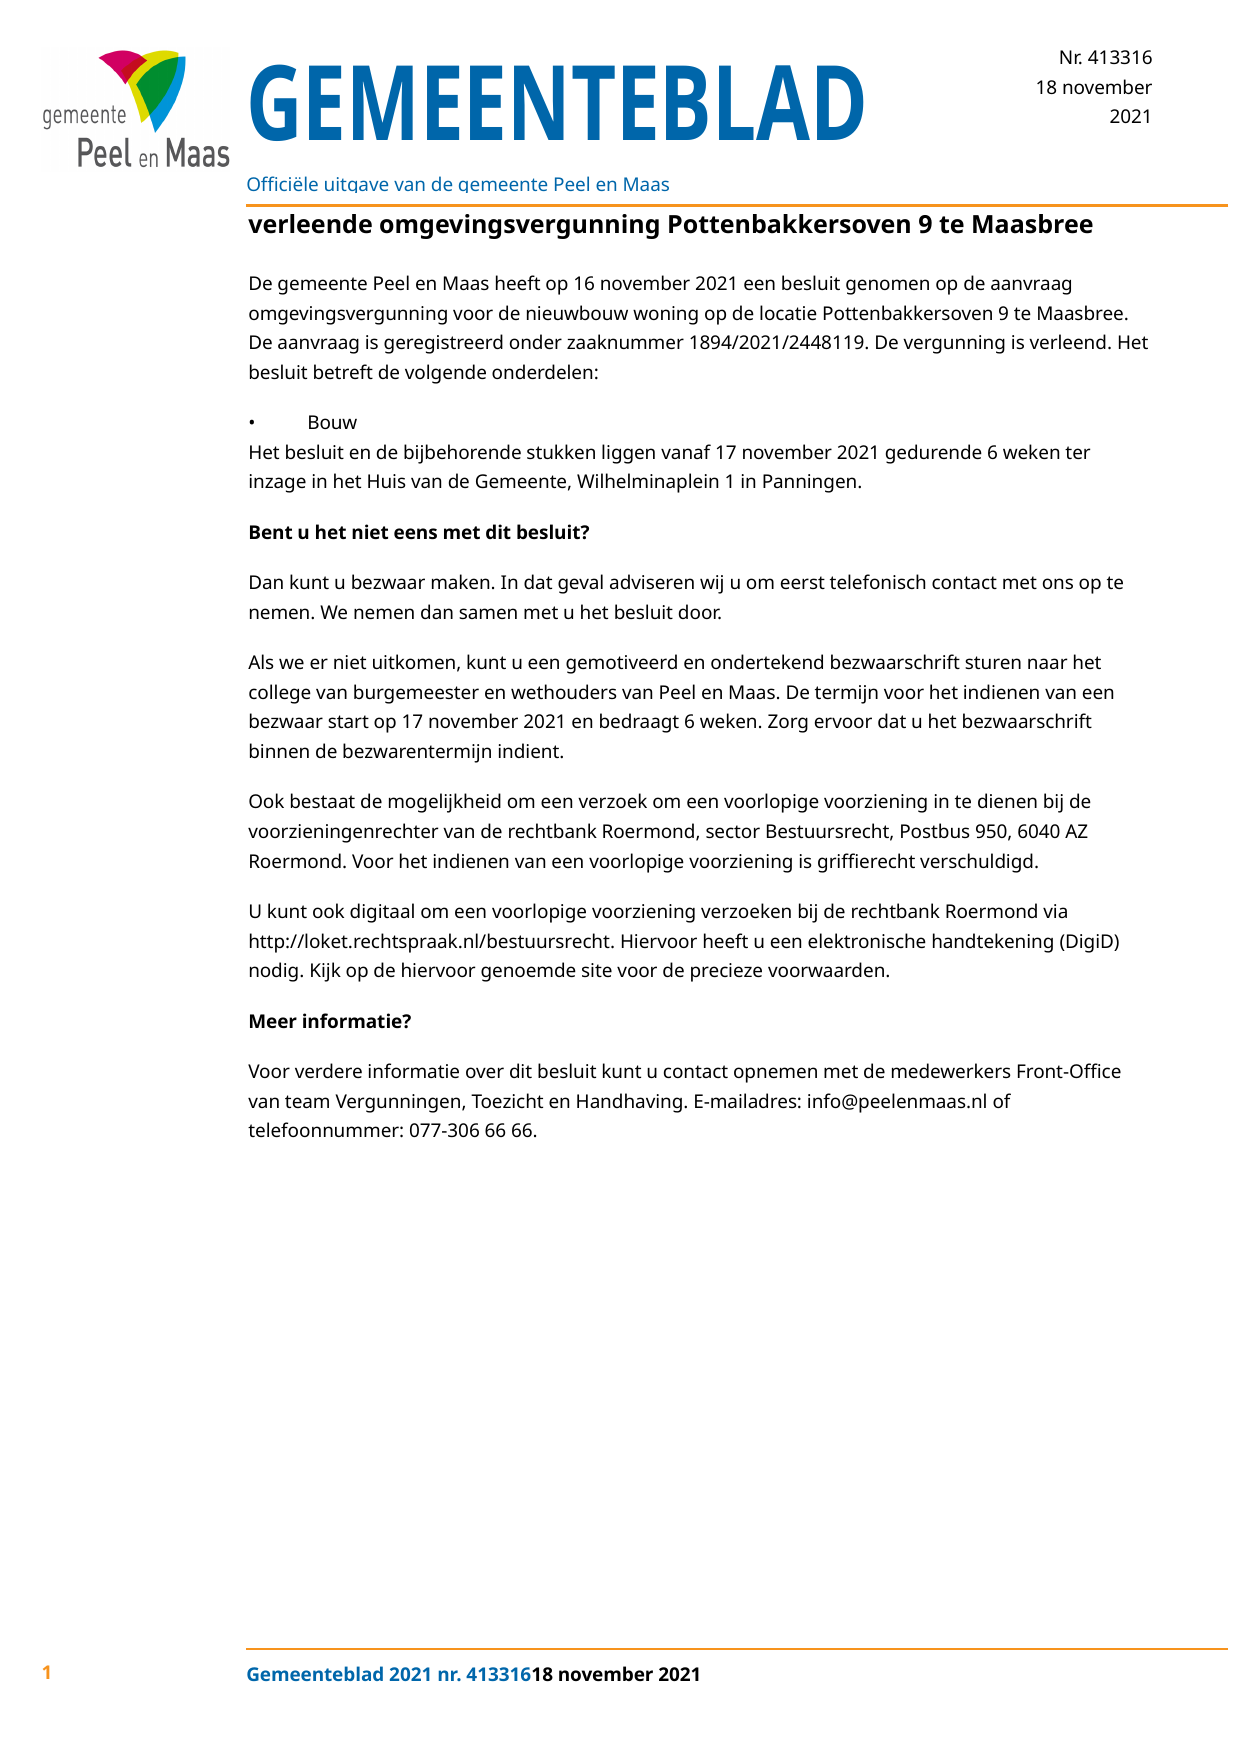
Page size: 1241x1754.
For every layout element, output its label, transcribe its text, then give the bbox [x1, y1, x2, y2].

text Als we er niet uitkomen, kunt u een gemotiveerd en ondertekend bezwaarschrift sturen naar het college van burgemeester en wethouders van Peel en Maas. De termijn voor het indienen van een bezwaar start op 17 november 2021 en bedraagt 6 weken. Zorg ervoor dat u het bezwaarschrift binnen de bezwarentermijn indient. [248, 649, 1152, 764]
list Bouw [248, 409, 1152, 435]
text Meer informatie? [248, 1008, 1152, 1033]
text De gemeente Peel en Maas heeft op 16 november 2021 een besluit genomen op de aanvraag omgevingsvergunning voor de nieuwbouw woning op de locatie Pottenbakkersoven 9 te Maasbree. De aanvraag is geregistreerd onder zaaknummer 1894/2021/2448119. De vergunning is verleend. Het besluit betreft de volgende onderdelen: [248, 270, 1152, 385]
picture [41, 47, 231, 172]
text U kunt ook digitaal om een voorlopige voorziening verzoeken bij de rechtbank Roermond via http://loket.rechtspraak.nl/bestuursrecht. Hiervoor heeft u een elektronische handtekening (DigiD) nodig. Kijk op de hiervoor genoemde site voor de precieze voorwaarden. [248, 898, 1152, 983]
text verleende omgevingsvergunning Pottenbakkersoven 9 te Maasbree [248, 207, 1152, 241]
text Het besluit en de bijbehorende stukken liggen vanaf 17 november 2021 gedurende 6 weken ter inzage in het Huis van de Gemeente, Wilhelminaplein 1 in Panningen. [248, 439, 1152, 494]
text Bent u het niet eens met dit besluit? [248, 519, 1152, 545]
text Ook bestaat de mogelijkheid om een verzoek om een voorlopige voorziening in te dienen bij de voorzieningenrechter van de rechtbank Roermond, sector Bestuursrecht, Postbus 950, 6040 AZ Roermond. Voor het indienen van een voorlopige voorziening is griffierecht verschuldigd. [248, 789, 1152, 873]
text Voor verdere informatie over dit besluit kunt u contact opnemen met de medewerkers Front-Office van team Vergunningen, Toezicht en Handhaving. E-mailadres: info@peelenmaas.nl of telefoonnummer: 077-306 66 66. [248, 1058, 1152, 1143]
text Dan kunt u bezwaar maken. In dat geval adviseren wij u om eerst telefonisch contact met ons op te nemen. We nemen dan samen met u het besluit door. [248, 569, 1152, 625]
